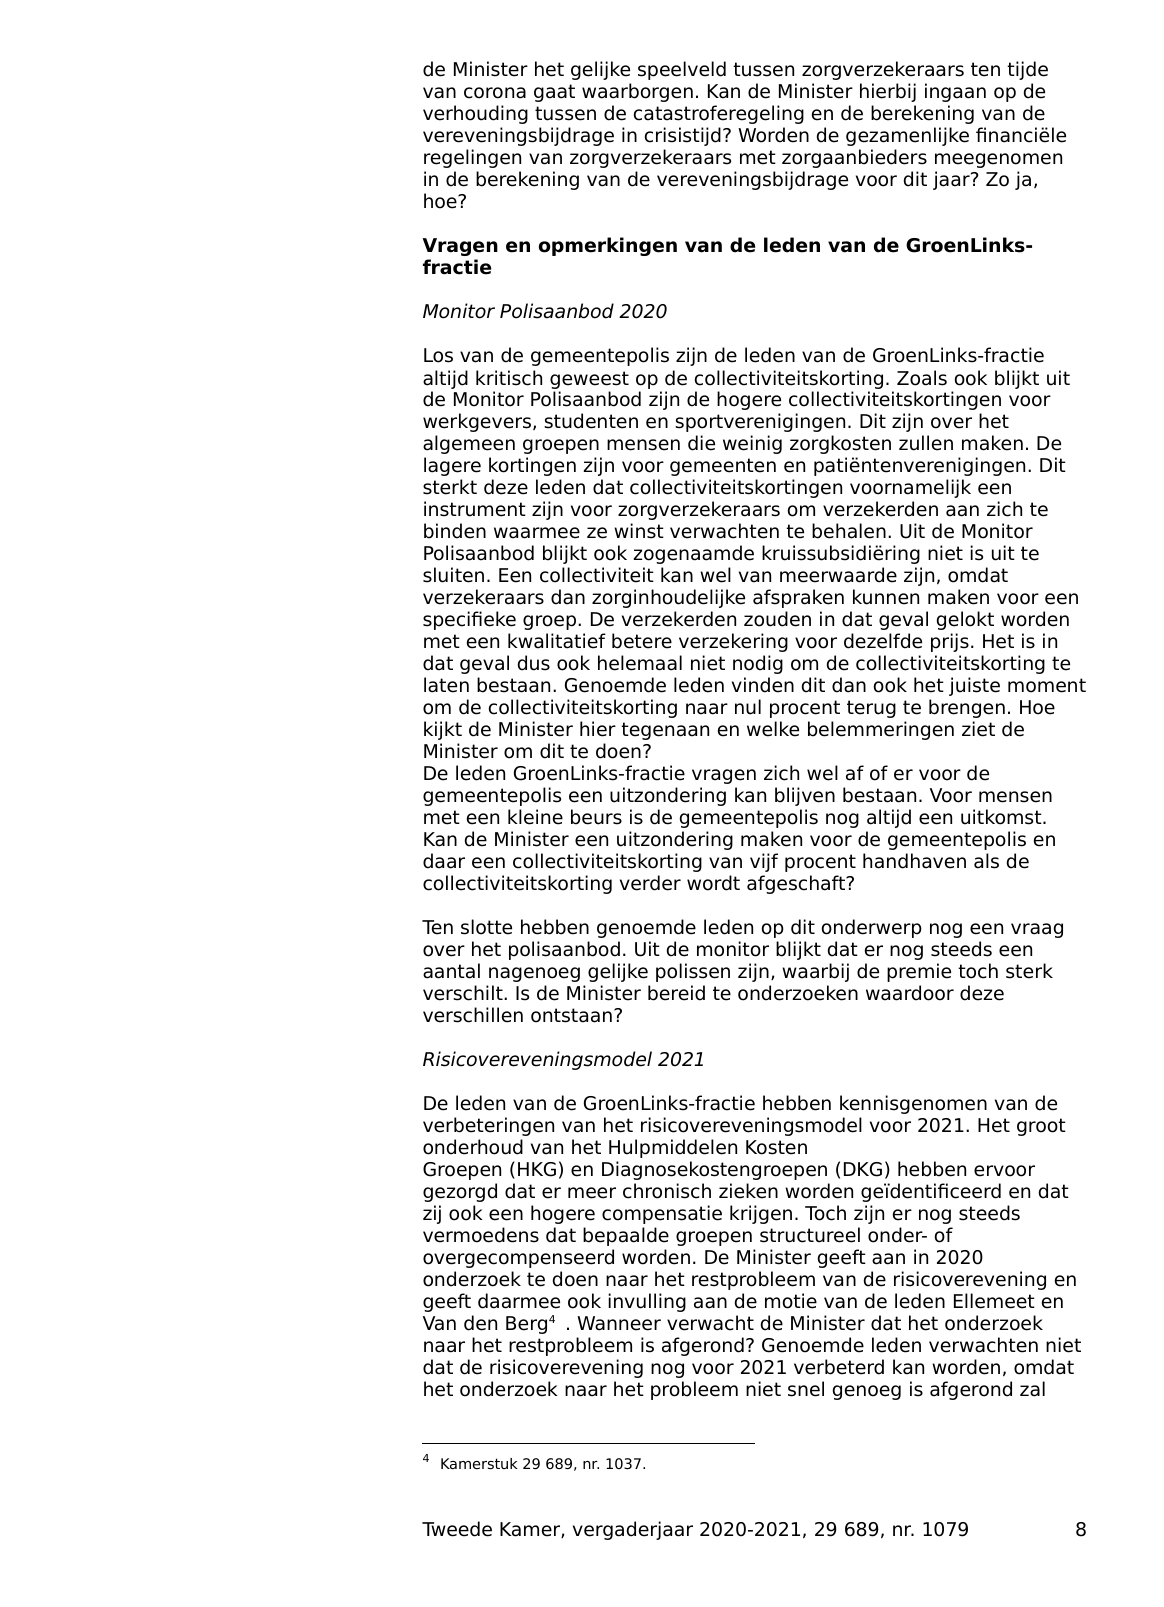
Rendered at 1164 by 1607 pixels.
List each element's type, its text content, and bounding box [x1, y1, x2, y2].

subtitle Risicovereveningsmodel 2021 [422, 1049, 1087, 1071]
text Groepen (HKG) en Diagnosekostengroepen (DKG) hebben ervoor gezorgd dat er meer chronisch zieken worden geïdentificeerd en dat zij ook een hogere compensatie krijgen. Toch zijn er nog steeds vermoedens dat bepaalde groepen structureel onder- of overgecompenseerd worden. De Minister geeft aan in 2020 onderzoek te doen naar het restprobleem van de risicoverevening en geeft daarmee ook invulling aan de motie van de leden Ellemeet en Van den Berg . Wanneer verwacht de Minister dat het onderzoek naar het restprobleem is afgerond? Genoemde leden verwachten niet dat de risicoverevening nog voor 2021 verbeterd kan worden, omdat het onderzoek naar het probleem niet snel genoeg is afgerond zal [422, 1159, 1087, 1401]
text Los van de gemeentepolis zijn de leden van de GroenLinks-fractie altijd kritisch geweest op de collectiviteitskorting. Zoals ook blijkt uit de Monitor Polisaanbod zijn de hogere collectiviteitskortingen voor werkgevers, studenten en sportverenigingen. Dit zijn over het algemeen groepen mensen die weinig zorgkosten zullen maken. De lagere kortingen zijn voor gemeenten en patiëntenverenigingen. Dit sterkt deze leden dat collectiviteitskortingen voornamelijk een instrument zijn voor zorgverzekeraars om verzekerden aan zich te binden waarmee ze winst verwachten te behalen. Uit de Monitor Polisaanbod blijkt ook zogenaamde kruissubsidiëring niet is uit te sluiten. Een collectiviteit kan wel van meerwaarde zijn, omdat verzekeraars dan zorginhoudelijke afspraken kunnen maken voor een specifieke groep. De verzekerden zouden in dat geval gelokt worden met een kwalitatief betere verzekering voor dezelfde prijs. Het is in dat geval dus ook helemaal niet nodig om de collectiviteitskorting te laten bestaan. Genoemde leden vinden dit dan ook het juiste moment om de collectiviteitskorting naar nul procent terug te brengen. Hoe kijkt de Minister hier tegenaan en welke belemmeringen ziet de Minister om dit te doen? [422, 345, 1087, 763]
text Ten slotte hebben genoemde leden op dit onderwerp nog een vraag over het polisaanbod. Uit de monitor blijkt dat er nog steeds een aantal nagenoeg gelijke polissen zijn, waarbij de premie toch sterk verschilt. Is de Minister bereid te onderzoeken waardoor deze verschillen ontstaan? [422, 917, 1087, 1027]
text Kamerstuk 29 689, nr. 1037. [422, 1452, 1087, 1474]
text De leden van de GroenLinks-fractie hebben kennisgenomen van de verbeteringen van het risicovereveningsmodel voor 2021. Het groot onderhoud van het Hulpmiddelen Kosten [422, 1093, 1087, 1159]
text de Minister het gelijke speelveld tussen zorgverzekeraars ten tijde van corona gaat waarborgen. Kan de Minister hierbij ingaan op de verhouding tussen de catastroferegeling en de berekening van de vereveningsbijdrage in crisistijd? Worden de gezamenlijke financiële regelingen van zorgverzekeraars met zorgaanbieders meegenomen in de berekening van de vereveningsbijdrage voor dit jaar? Zo ja, hoe? [422, 59, 1087, 213]
subtitle Monitor Polisaanbod 2020 [422, 301, 1087, 323]
text De leden GroenLinks-fractie vragen zich wel af of er voor de gemeentepolis een uitzondering kan blijven bestaan. Voor mensen met een kleine beurs is de gemeentepolis nog altijd een uitkomst. Kan de Minister een uitzondering maken voor de gemeentepolis en daar een collectiviteitskorting van vijf procent handhaven als de collectiviteitskorting verder wordt afgeschaft? [422, 763, 1087, 895]
subtitle Vragen en opmerkingen van de leden van de GroenLinks-fractie [422, 235, 1087, 279]
